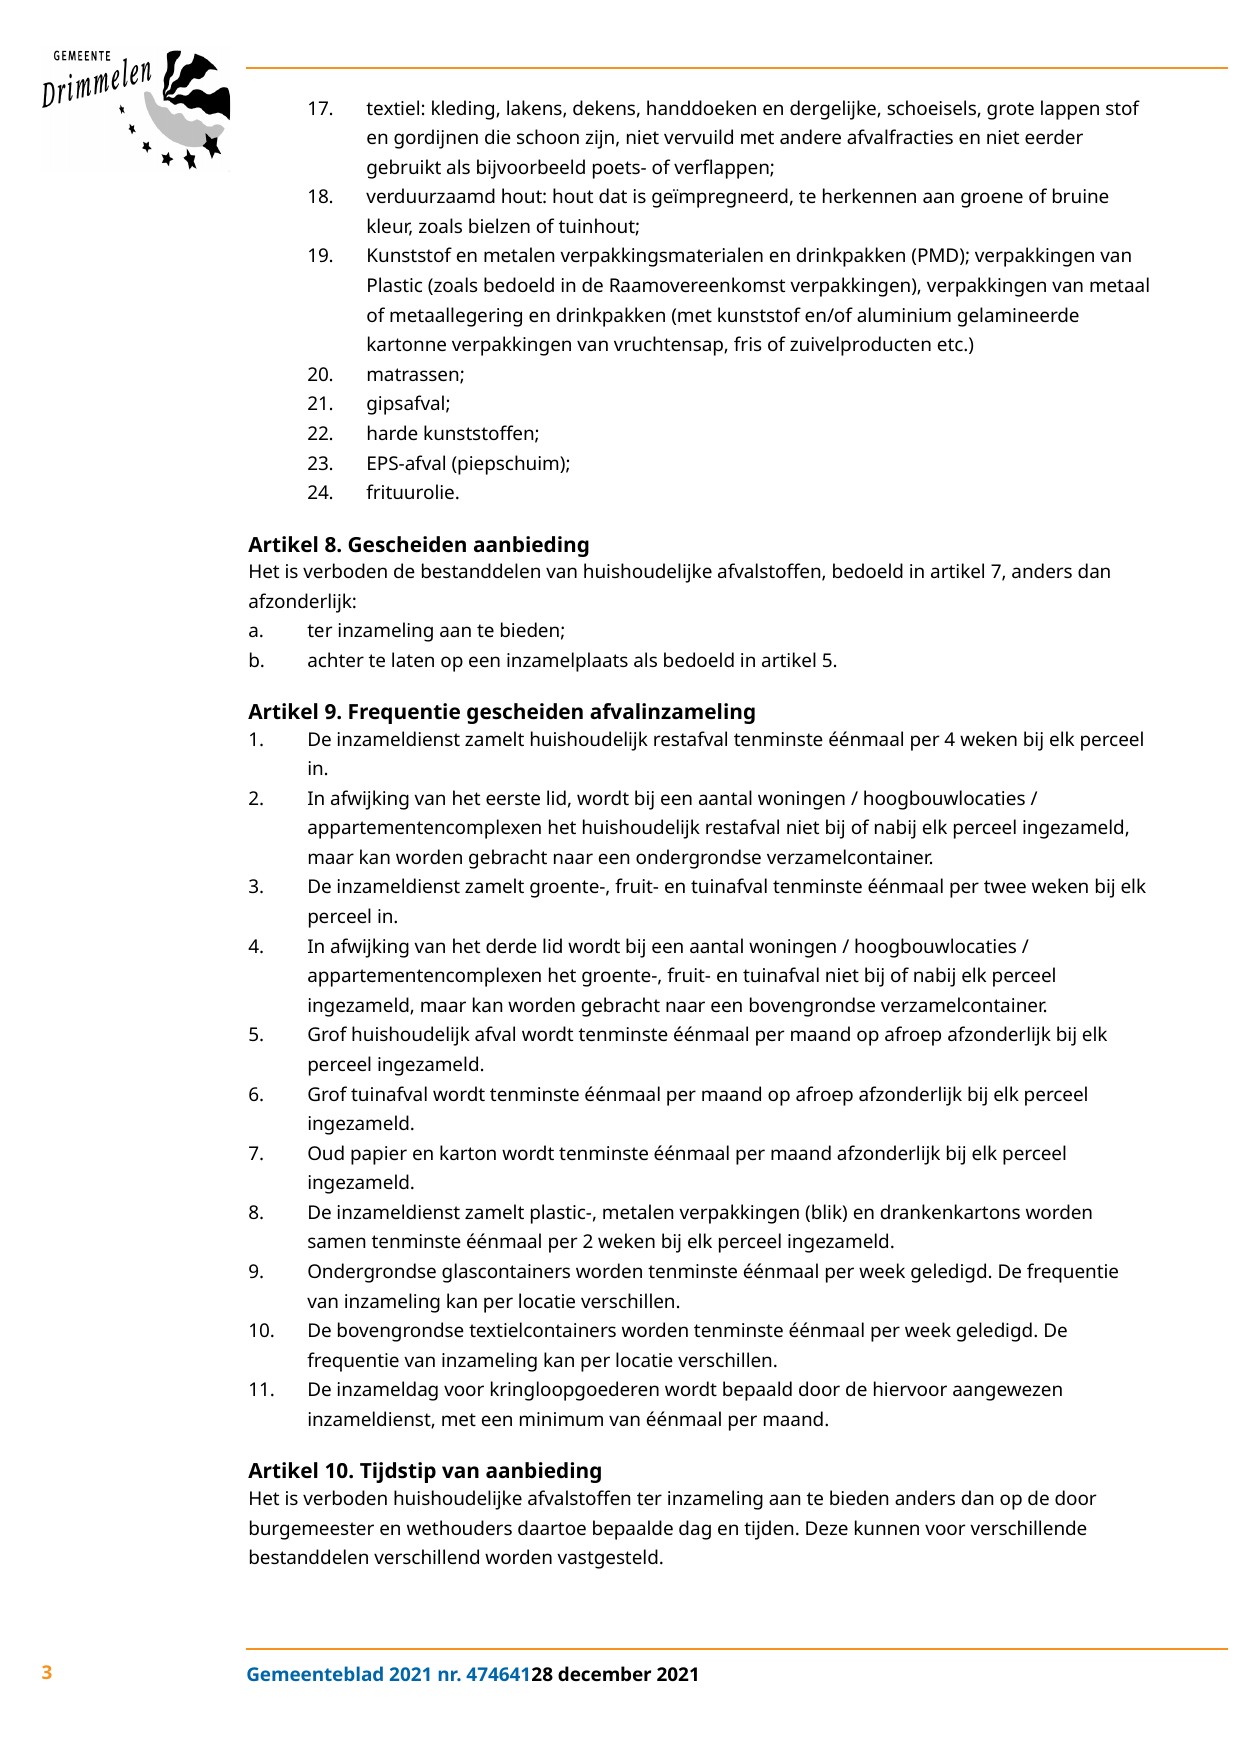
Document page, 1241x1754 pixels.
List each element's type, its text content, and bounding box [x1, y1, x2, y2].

list achter te laten op een inzamelplaats als bedoeld in artikel 5. [248, 647, 1152, 673]
list ter inzameling aan te bieden; [248, 617, 1152, 643]
list De inzameldag voor kringloopgoederen wordt bepaald door de hiervoor aangewezen inzameldienst, met een minimum van éénmaal per maand. [248, 1377, 1152, 1432]
text Het is verboden huishoudelijke afvalstoffen ter inzameling aan te bieden anders dan op de door burgemeester en wethouders daartoe bepaalde dag en tijden. Deze kunnen voor verschillende bestanddelen verschillend worden vastgesteld. [248, 1485, 1152, 1570]
list In afwijking van het eerste lid, wordt bij een aantal woningen / hoogbouwlocaties / appartementencomplexen het huishoudelijk restafval niet bij of nabij elk perceel ingezameld, maar kan worden gebracht naar een ondergrondse verzamelcontainer. [248, 785, 1152, 870]
list De inzameldienst zamelt huishoudelijk restafval tenminste éénmaal per 4 weken bij elk perceel in. [248, 726, 1152, 781]
list gipsafval; [307, 391, 1152, 416]
list De inzameldienst zamelt groente-, fruit- en tuinafval tenminste éénmaal per twee weken bij elk perceel in. [248, 874, 1152, 929]
text Artikel 8. Gescheiden aanbieding [248, 530, 1152, 558]
list Grof tuinafval wordt tenminste éénmaal per maand op afroep afzonderlijk bij elk perceel ingezameld. [248, 1081, 1152, 1136]
list Oud papier en karton wordt tenminste éénmaal per maand afzonderlijk bij elk perceel ingezameld. [248, 1140, 1152, 1195]
list Ondergrondse glascontainers worden tenminste éénmaal per week geledigd. De frequentie van inzameling kan per locatie verschillen. [248, 1258, 1152, 1314]
list De inzameldienst zamelt plastic-, metalen verpakkingen (blik) en drankenkartons worden samen tenminste éénmaal per 2 weken bij elk perceel ingezameld. [248, 1199, 1152, 1254]
text Het is verboden de bestanddelen van huishoudelijke afvalstoffen, bedoeld in artikel 7, anders dan afzonderlijk: [248, 558, 1152, 613]
list De bovengrondse textielcontainers worden tenminste éénmaal per week geledigd. De frequentie van inzameling kan per locatie verschillen. [248, 1317, 1152, 1373]
text Artikel 10. Tijdstip van aanbieding [248, 1457, 1152, 1485]
list In afwijking van het derde lid wordt bij een aantal woningen / hoogbouwlocaties / appartementencomplexen het groente-, fruit- en tuinafval niet bij of nabij elk perceel ingezameld, maar kan worden gebracht naar een bovengrondse verzamelcontainer. [248, 933, 1152, 1018]
list matrassen; [307, 361, 1152, 387]
list Grof huishoudelijk afval wordt tenminste éénmaal per maand op afroep afzonderlijk bij elk perceel ingezameld. [248, 1022, 1152, 1077]
list frituurolie. [307, 479, 1152, 505]
list EPS-afval (piepschuim); [307, 450, 1152, 476]
list Kunststof en metalen verpakkingsmaterialen en drinkpakken (PMD); verpakkingen van Plastic (zoals bedoeld in de Raamovereenkomst verpakkingen), verpakkingen van metaal of metaallegering en drinkpakken (met kunststof en/of aluminium gelamineerde kartonne verpakkingen van vruchtensap, fris of zuivelproducten etc.) [307, 243, 1152, 357]
list harde kunststoffen; [307, 420, 1152, 446]
list textiel: kleding, lakens, dekens, handdoeken en dergelijke, schoeisels, grote lappen stof en gordijnen die schoon zijn, niet vervuild met andere afvalfracties en niet eerder gebruikt als bijvoorbeeld poets- of verflappen; [307, 95, 1152, 180]
text Artikel 9. Frequentie gescheiden afvalinzameling [248, 697, 1152, 726]
list verduurzaamd hout: hout dat is geïmpregneerd, te herkennen aan groene of bruine kleur, zoals bielzen of tuinhout; [307, 183, 1152, 239]
picture [41, 47, 231, 172]
